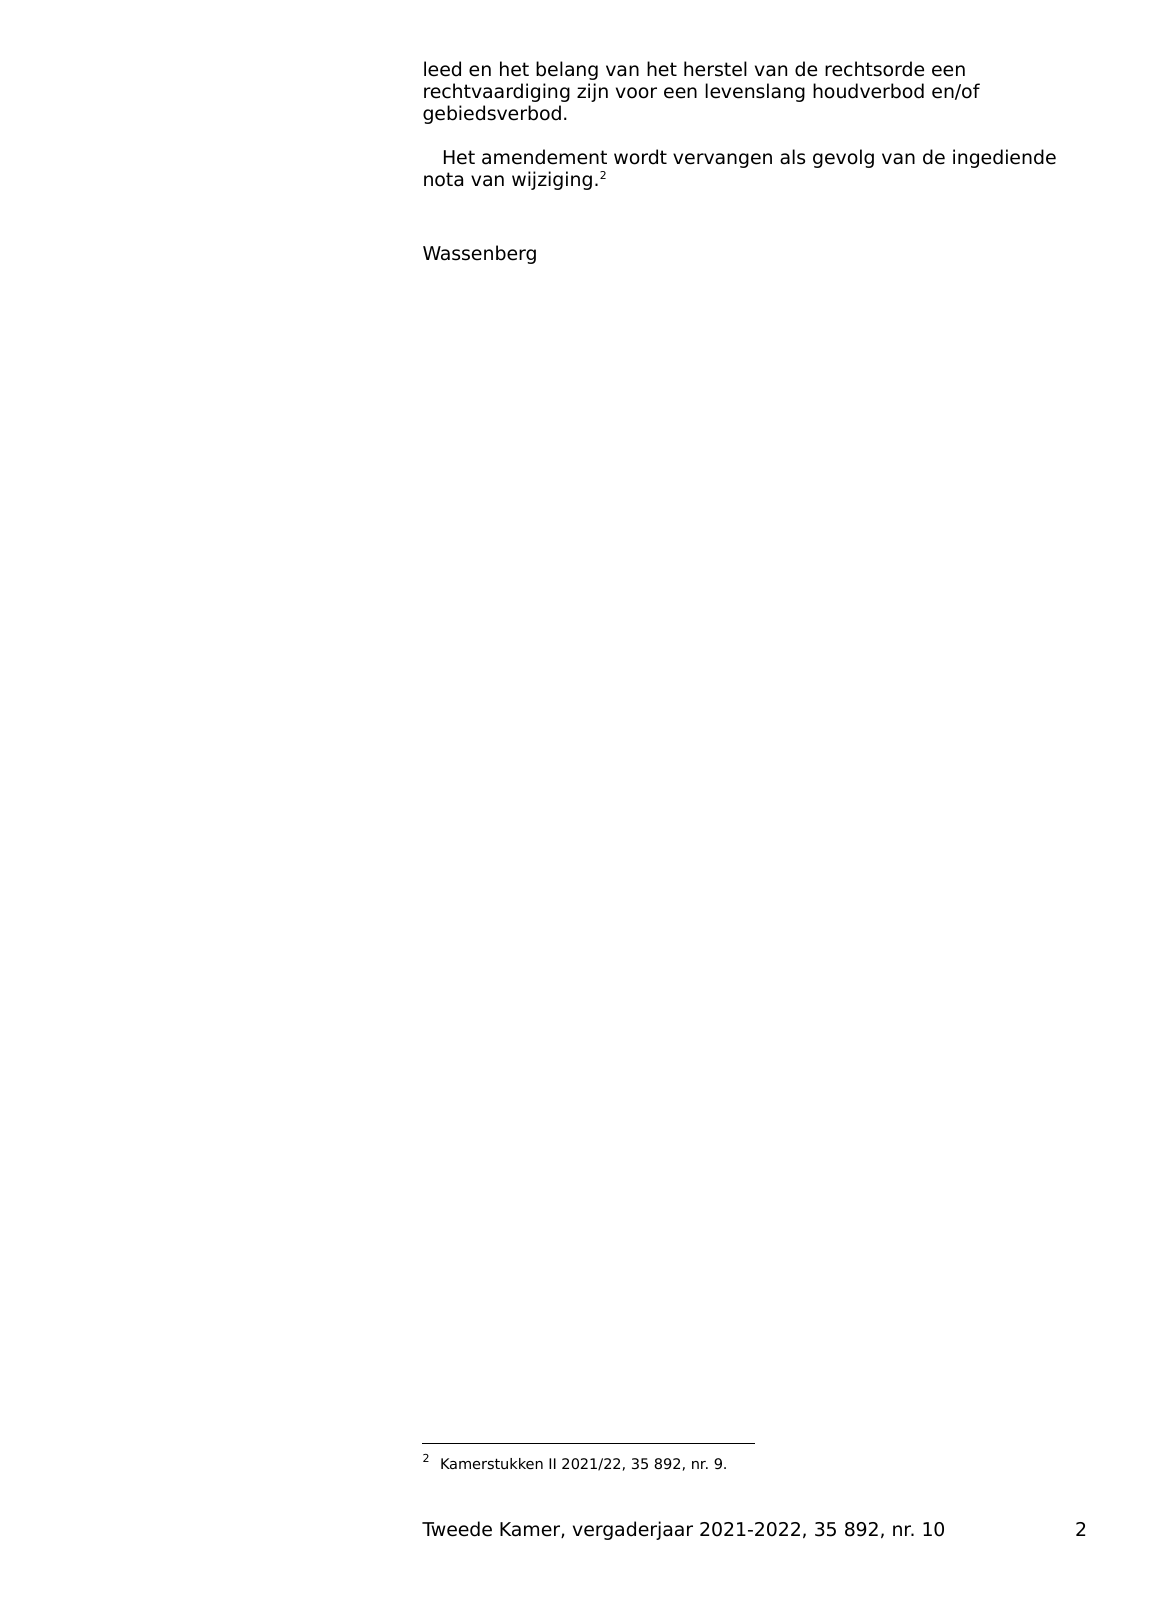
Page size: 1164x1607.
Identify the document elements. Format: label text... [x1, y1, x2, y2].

text Kamerstukken II 2021/22, 35 892, nr. 9. [422, 1452, 1087, 1474]
text Het amendement wordt vervangen als gevolg van de ingediende nota van wijziging. [422, 147, 1087, 191]
text leed en het belang van het herstel van de rechtsorde een rechtvaardiging zijn voor een levenslang houdverbod en/of gebiedsverbod. [422, 59, 1087, 125]
text Wassenberg [422, 221, 1087, 265]
